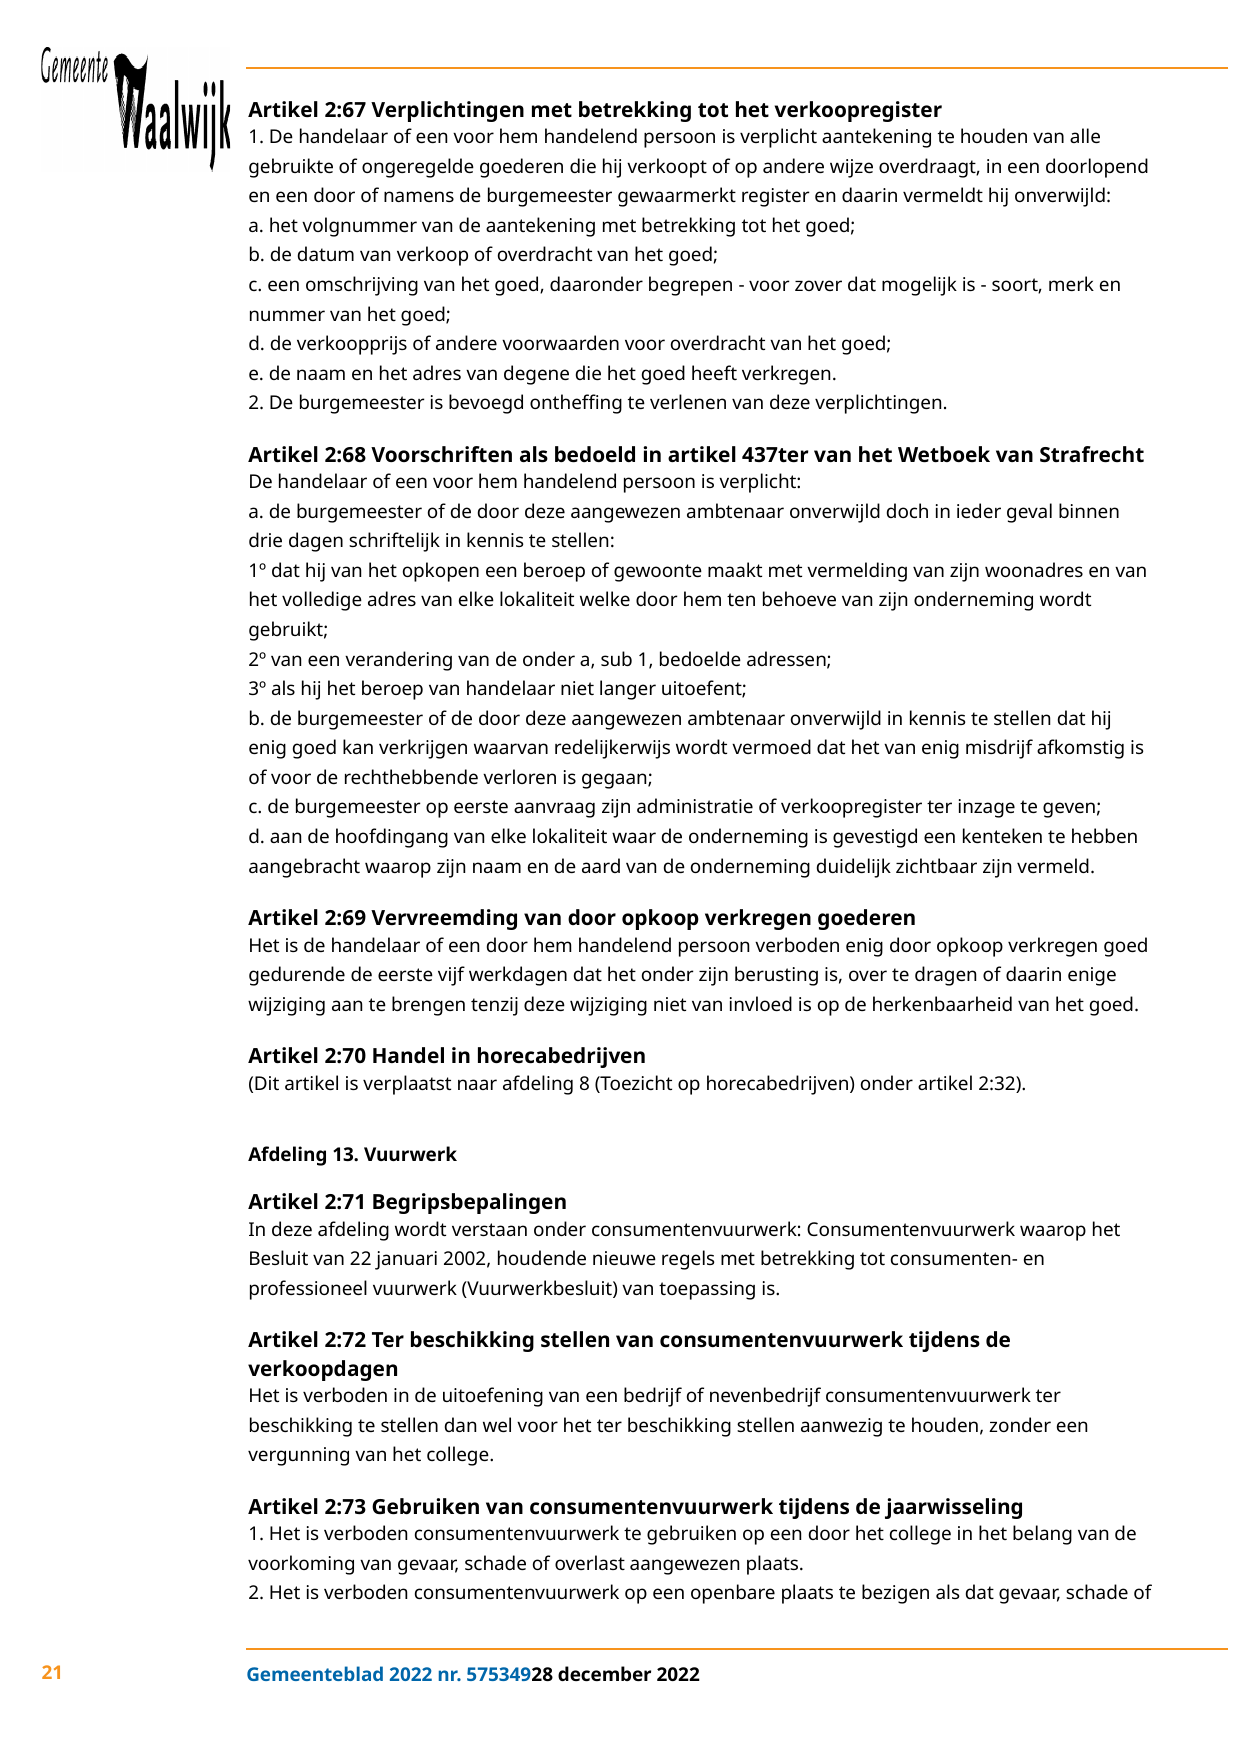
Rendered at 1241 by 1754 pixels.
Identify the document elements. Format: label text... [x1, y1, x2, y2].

text (Dit artikel is verplaatst naar afdeling 8 (Toezicht op horecabedrijven) onder artikel 2:32). [248, 1070, 1152, 1096]
text Artikel 2:69 Vervreemding van door opkoop verkregen goederen [248, 903, 1152, 932]
text b. de datum van verkoop of overdracht van het goed; [248, 242, 1152, 267]
text Artikel 2:68 Voorschriften als bedoeld in artikel 437ter van het Wetboek van Strafrecht [248, 440, 1152, 468]
text 1. De handelaar of een voor hem handelend persoon is verplicht aantekening te houden van alle gebruikte of ongeregelde goederen die hij verkoopt of op andere wijze overdraagt, in een doorlopend en een door of namens de burgemeester gewaarmerkt register en daarin vermeldt hij onverwijld: [248, 123, 1152, 208]
text e. de naam en het adres van degene die het goed heeft verkregen. [248, 360, 1152, 386]
text 1º dat hij van het opkopen een beroep of gewoonte maakt met vermelding van zijn woonadres en van het volledige adres van elke lokaliteit welke door hem ten behoeve van zijn onderneming wordt gebruikt; [248, 557, 1152, 642]
text d. de verkoopprijs of andere voorwaarden voor overdracht van het goed; [248, 330, 1152, 356]
text Artikel 2:71 Begripsbepalingen [248, 1187, 1152, 1216]
picture [41, 47, 231, 172]
text Afdeling 13. Vuurwerk [248, 1141, 1152, 1167]
text 1. Het is verboden consumentenvuurwerk te gebruiken op een door het college in het belang van de voorkoming van gevaar, schade of overlast aangewezen plaats. [248, 1520, 1152, 1576]
text a. de burgemeester of de door deze aangewezen ambtenaar onverwijld doch in ieder geval binnen drie dagen schriftelijk in kennis te stellen: [248, 498, 1152, 553]
text 3º als hij het beroep van handelaar niet langer uitoefent; [248, 675, 1152, 701]
text Het is verboden in de uitoefening van een bedrijf of nevenbedrijf consumentenvuurwerk ter beschikking te stellen dan wel voor het ter beschikking stellen aanwezig te houden, zonder een vergunning van het college. [248, 1382, 1152, 1467]
text Het is de handelaar of een door hem handelend persoon verboden enig door opkoop verkregen goed gedurende de eerste vijf werkdagen dat het onder zijn berusting is, over te dragen of daarin enige wijziging aan te brengen tenzij deze wijziging niet van invloed is op de herkenbaarheid van het goed. [248, 932, 1152, 1017]
text b. de burgemeester of de door deze aangewezen ambtenaar onverwijld in kennis te stellen dat hij enig goed kan verkrijgen waarvan redelijkerwijs wordt vermoed dat het van enig misdrijf afkomstig is of voor de rechthebbende verloren is gegaan; [248, 705, 1152, 790]
text De handelaar of een voor hem handelend persoon is verplicht: [248, 468, 1152, 494]
text a. het volgnummer van de aantekening met betrekking tot het goed; [248, 212, 1152, 238]
text Artikel 2:67 Verplichtingen met betrekking tot het verkoopregister [248, 95, 1152, 123]
text d. aan de hoofdingang van elke lokaliteit waar de onderneming is gevestigd een kenteken te hebben aangebracht waarop zijn naam en de aard van de onderneming duidelijk zichtbaar zijn vermeld. [248, 823, 1152, 879]
text In deze afdeling wordt verstaan onder consumentenvuurwerk: Consumentenvuurwerk waarop het Besluit van 22 januari 2002, houdende nieuwe regels met betrekking tot consumenten- en professioneel vuurwerk (Vuurwerkbesluit) van toepassing is. [248, 1216, 1152, 1301]
text 2. De burgemeester is bevoegd ontheffing te verlenen van deze verplichtingen. [248, 389, 1152, 415]
text Artikel 2:72 Ter beschikking stellen van consumentenvuurwerk tijdens de verkoopdagen [248, 1326, 1152, 1382]
text Artikel 2:70 Handel in horecabedrijven [248, 1041, 1152, 1070]
text 2. Het is verboden consumentenvuurwerk op een openbare plaats te bezigen als dat gevaar, schade of [248, 1579, 1152, 1605]
text Artikel 2:73 Gebruiken van consumentenvuurwerk tijdens de jaarwisseling [248, 1492, 1152, 1520]
text c. de burgemeester op eerste aanvraag zijn administratie of verkoopregister ter inzage te geven; [248, 794, 1152, 819]
text 2º van een verandering van de onder a, sub 1, bedoelde adressen; [248, 646, 1152, 672]
text c. een omschrijving van het goed, daaronder begrepen - voor zover dat mogelijk is - soort, merk en nummer van het goed; [248, 271, 1152, 326]
